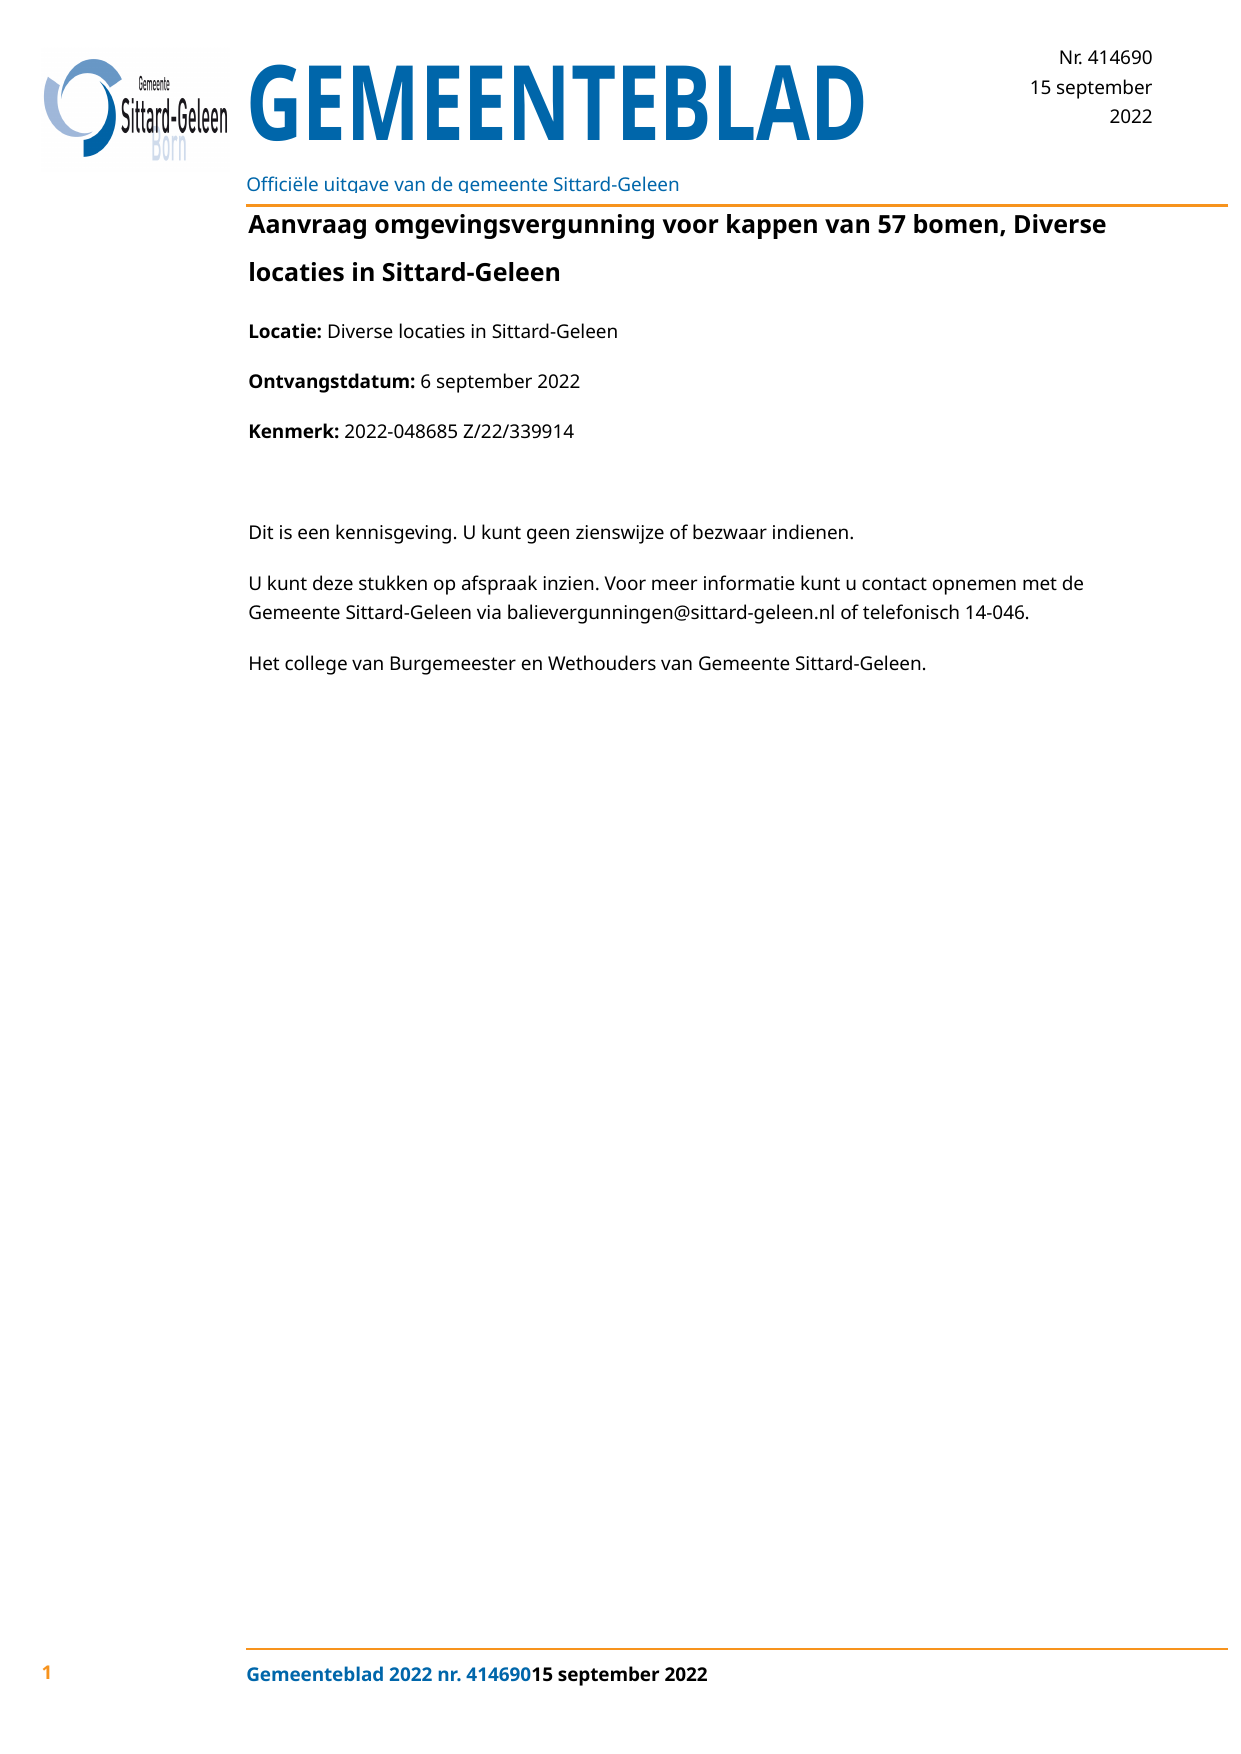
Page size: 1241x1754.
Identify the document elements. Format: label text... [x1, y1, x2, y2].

text Dit is een kennisgeving. U kunt geen zienswijze of bezwaar indienen. [248, 519, 1152, 545]
text Aanvraag omgevingsvergunning voor kappen van 57 bomen, Diverse locaties in Sittard-Geleen [248, 207, 1152, 288]
text Ontvangstdatum: 6 september 2022 [248, 368, 1152, 394]
text Locatie: Diverse locaties in Sittard-Geleen [248, 318, 1152, 344]
text Kenmerk: 2022-048685 Z/22/339914 [248, 419, 1152, 444]
picture [41, 47, 231, 172]
text U kunt deze stukken op afspraak inzien. Voor meer informatie kunt u contact opnemen met de Gemeente Sittard-Geleen via balievergunningen@sittard-geleen.nl of telefonisch 14-046. [248, 570, 1152, 625]
text Het college van Burgemeester en Wethouders van Gemeente Sittard-Geleen. [248, 650, 1152, 676]
